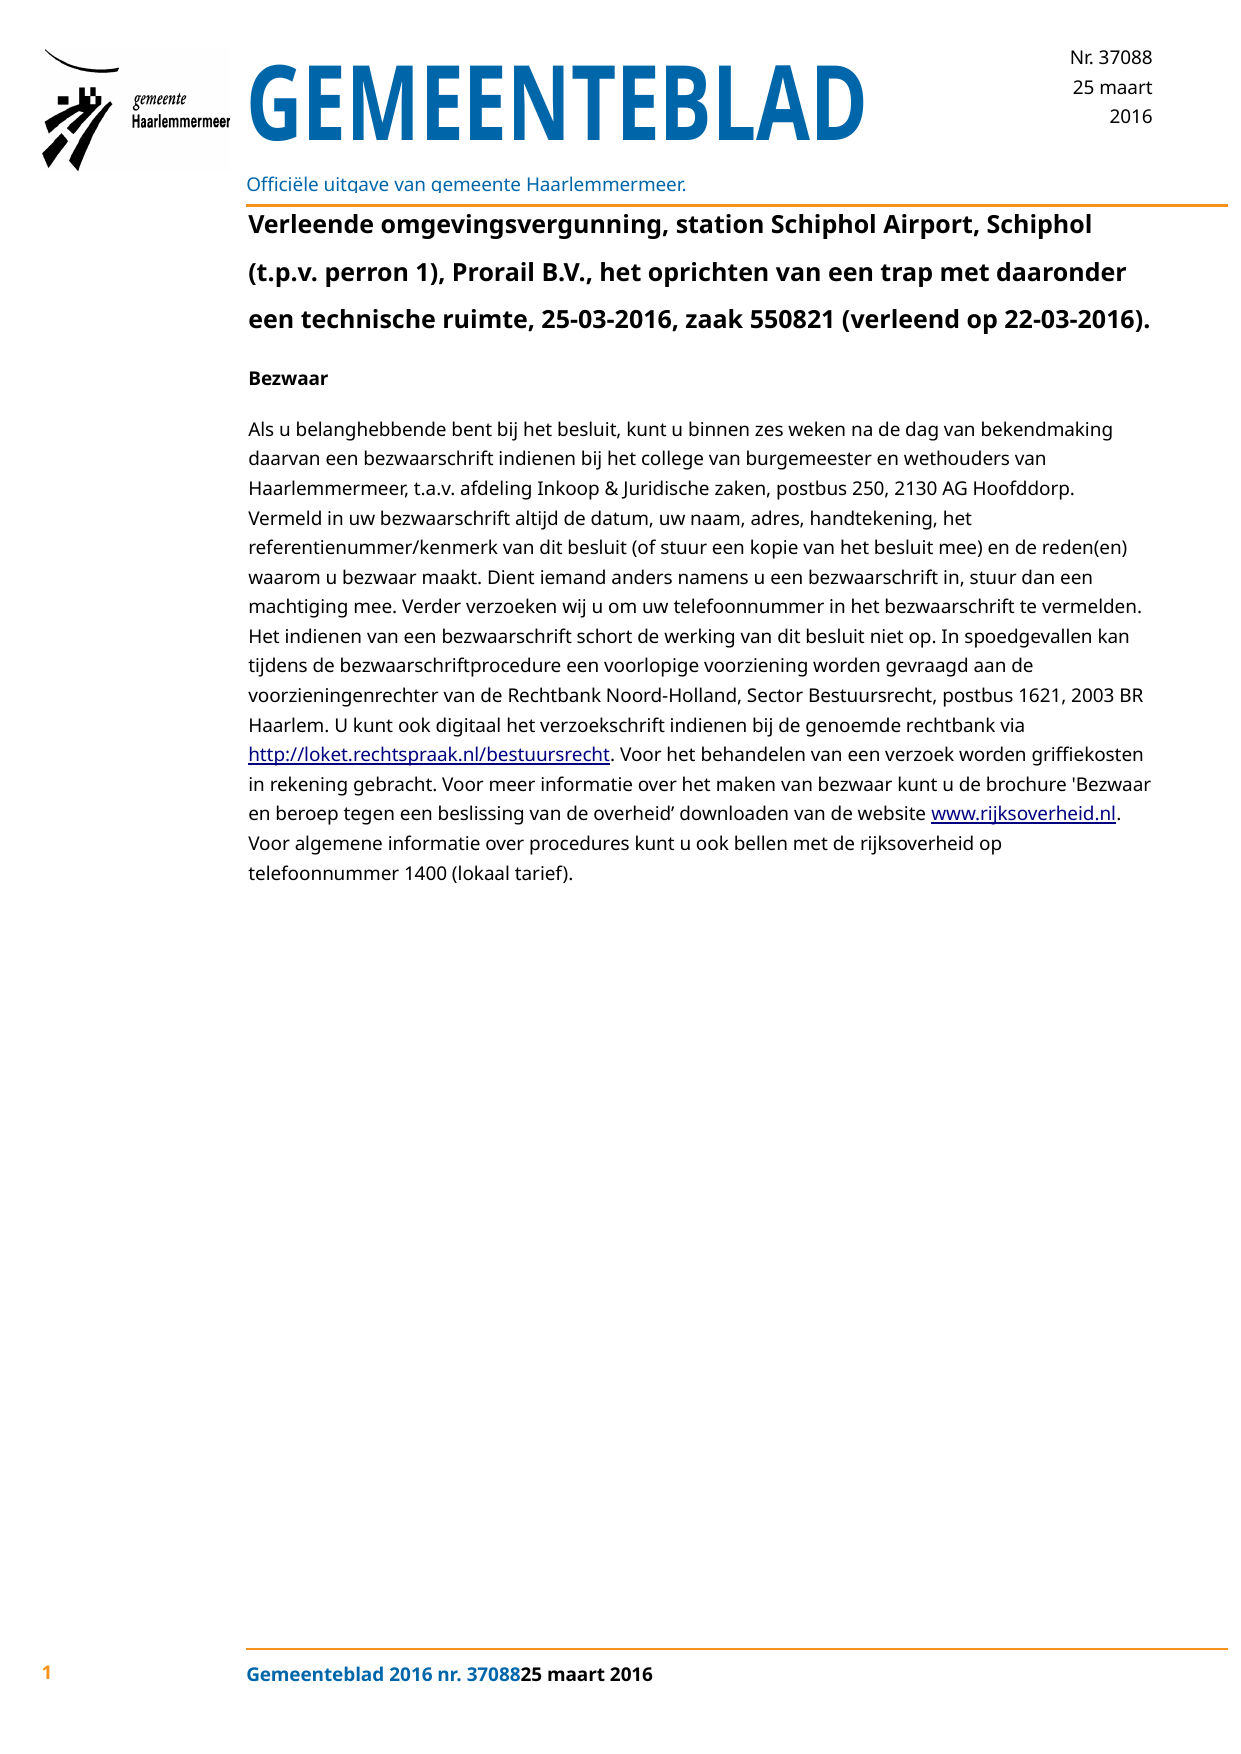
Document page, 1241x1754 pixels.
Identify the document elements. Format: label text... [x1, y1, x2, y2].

text Als u belanghebbende bent bij het besluit, kunt u binnen zes weken na de dag van bekendmaking daarvan een bezwaarschrift indienen bij het college van burgemeester en wethouders van Haarlemmermeer, t.a.v. afdeling Inkoop & Juridische zaken, postbus 250, 2130 AG Hoofddorp. Vermeld in uw bezwaarschrift altijd de datum, uw naam, adres, handtekening, het referentienummer/kenmerk van dit besluit (of stuur een kopie van het besluit mee) en de reden(en) waarom u bezwaar maakt. Dient iemand anders namens u een bezwaarschrift in, stuur dan een machtiging mee. Verder verzoeken wij u om uw telefoonnummer in het bezwaarschrift te vermelden. Het indienen van een bezwaarschrift schort de werking van dit besluit niet op. In spoedgevallen kan tijdens de bezwaarschriftprocedure een voorlopige voorziening worden gevraagd aan de voorzieningenrechter van de Rechtbank Noord-Holland, Sector Bestuursrecht, postbus 1621, 2003 BR Haarlem. U kunt ook digitaal het verzoekschrift indienen bij de genoemde rechtbank via http://loket.rechtspraak.nl/bestuursrecht. Voor het behandelen van een verzoek worden griffiekosten in rekening gebracht. Voor meer informatie over het maken van bezwaar kunt u de brochure 'Bezwaar en beroep tegen een beslissing van de overheid’ downloaden van de website www.rijksoverheid.nl. Voor algemene informatie over procedures kunt u ook bellen met de rijksoverheid op telefoonnummer 1400 (lokaal tarief). [248, 416, 1152, 885]
text Verleende omgevingsvergunning, station Schiphol Airport, Schiphol (t.p.v. perron 1), Prorail B.V., het oprichten van een trap met daaronder een technische ruimte, 25-03-2016, zaak 550821 (verleend op 22-03-2016). [248, 207, 1152, 336]
text Bezwaar [248, 366, 1152, 391]
picture [41, 47, 231, 172]
